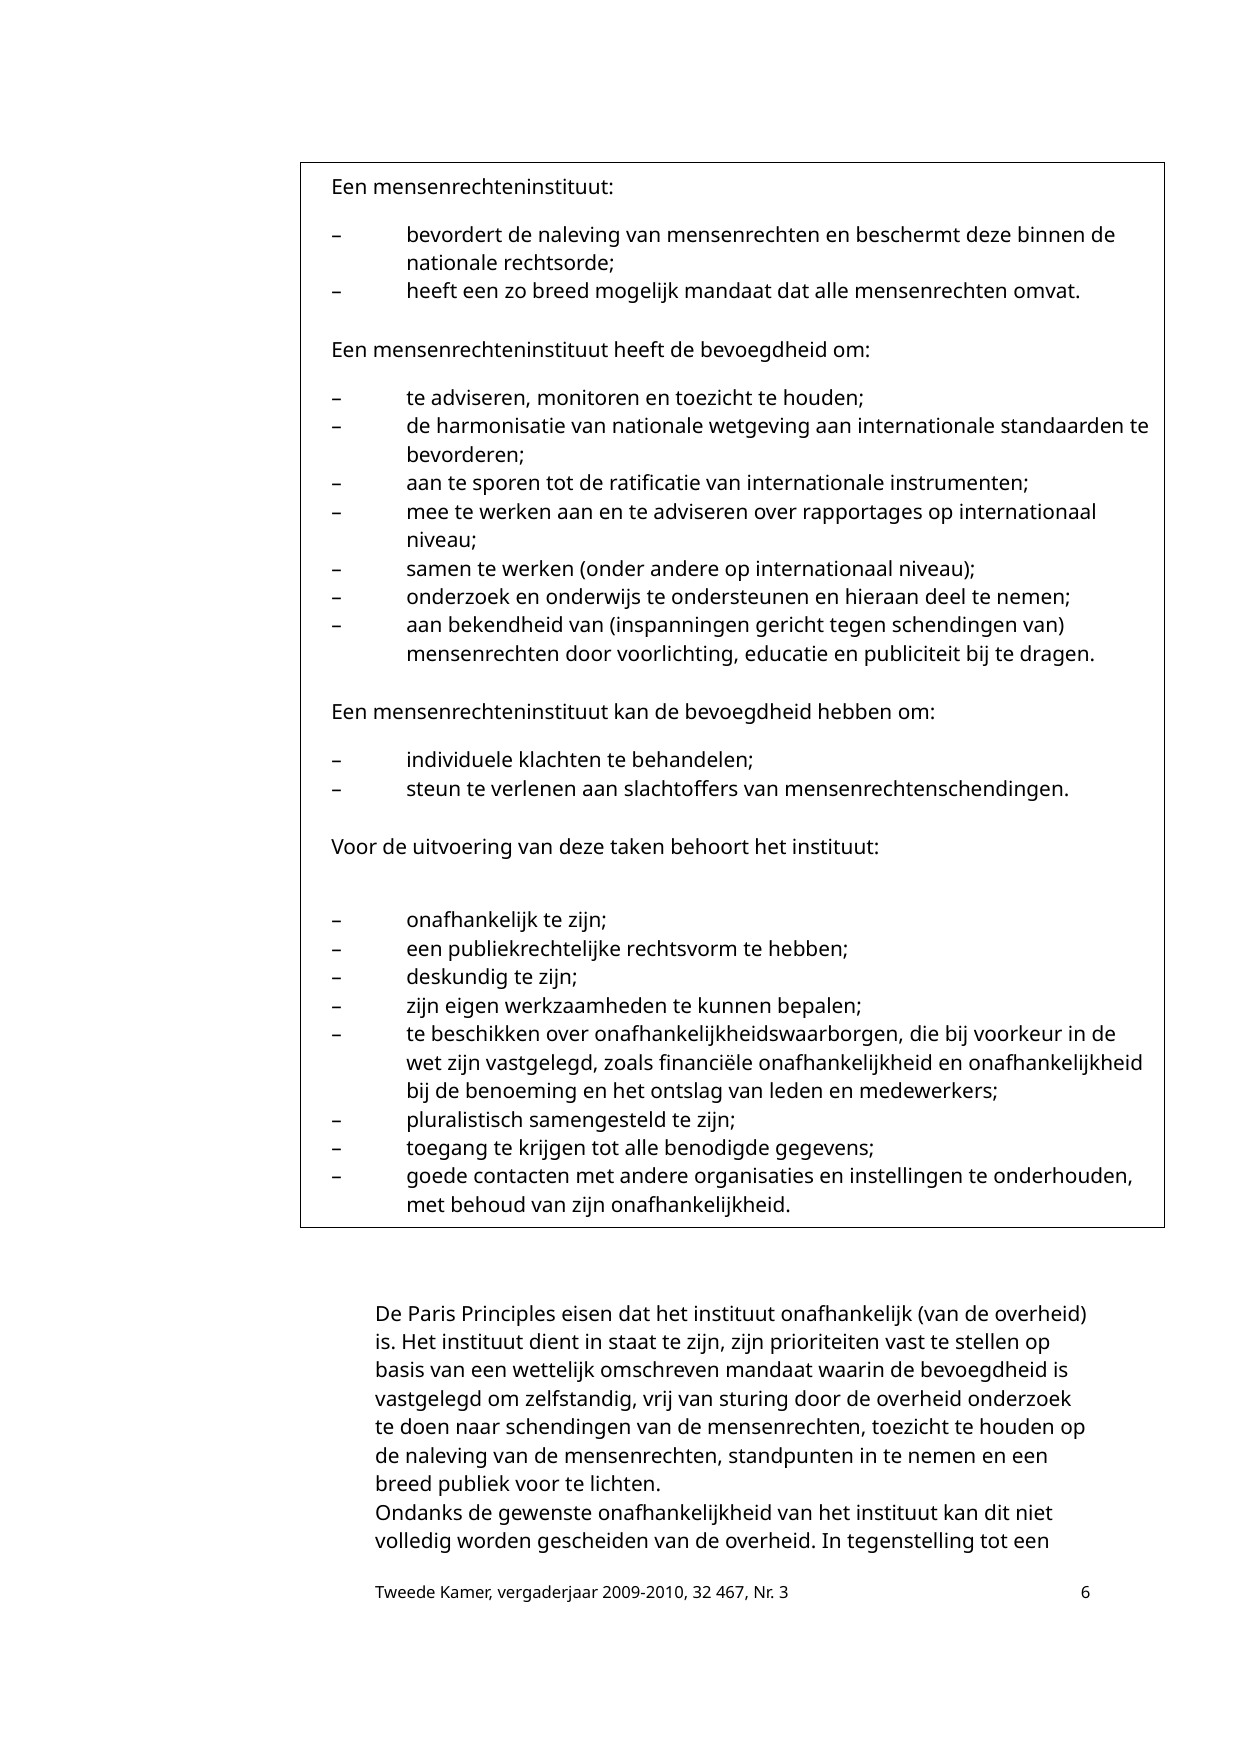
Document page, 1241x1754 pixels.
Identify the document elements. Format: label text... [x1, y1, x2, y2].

list steun te verlenen aan slachtoffers van mensenrechtenschendingen. [331, 774, 1155, 802]
text Ondanks de gewenste onafhankelijkheid van het instituut kan dit niet volledig worden gescheiden van de overheid. In tegenstelling tot een [375, 1498, 1090, 1555]
list pluralistisch samengesteld te zijn; [331, 1105, 1155, 1133]
text Een mensenrechteninstituut heeft de bevoegdheid om: [331, 335, 1155, 363]
list individuele klachten te behandelen; [331, 745, 1155, 774]
list goede contacten met andere organisaties en instellingen te onderhouden, met behoud van zijn onafhankelijkheid. [331, 1162, 1155, 1218]
text Een mensenrechteninstituut kan de bevoegdheid hebben om: [331, 697, 1155, 726]
list onafhankelijk te zijn; [331, 906, 1155, 934]
list te beschikken over onafhankelijkheidswaarborgen, die bij voorkeur in de wet zijn vastgelegd, zoals financiële onafhankelijkheid en onafhankelijkheid bij de benoeming en het ontslag van leden en medewerkers; [331, 1019, 1155, 1105]
list deskundig te zijn; [331, 962, 1155, 991]
text De Paris Principles eisen dat het instituut onafhankelijk (van de overheid) is. Het instituut dient in staat te zijn, zijn prioriteiten vast te stellen op basis van een wettelijk omschreven mandaat waarin de bevoegdheid is vastgelegd om zelfstandig, vrij van sturing door de overheid onderzoek te doen naar schendingen van de mensenrechten, toezicht te houden op de naleving van de mensenrechten, standpunten in te nemen en een breed publiek voor te lichten. [375, 1299, 1090, 1498]
list mee te werken aan en te adviseren over rapportages op internationaal niveau; [331, 497, 1155, 554]
list een publiekrechtelijke rechtsvorm te hebben; [331, 934, 1155, 962]
list te adviseren, monitoren en toezicht te houden; [331, 383, 1155, 411]
list bevordert de naleving van mensenrechten en beschermt deze binnen de nationale rechtsorde; [331, 220, 1155, 277]
list de harmonisatie van nationale wetgeving aan internationale standaarden te bevorderen; [331, 411, 1155, 468]
text Een mensenrechteninstituut: [331, 172, 1155, 200]
list onderzoek en onderwijs te ondersteunen en hieraan deel te nemen; [331, 582, 1155, 611]
text Voor de uitvoering van deze taken behoort het instituut: [331, 832, 1155, 861]
list toegang te krijgen tot alle benodigde gegevens; [331, 1133, 1155, 1162]
list heeft een zo breed mogelijk mandaat dat alle mensenrechten omvat. [331, 277, 1155, 305]
list aan te sporen tot de ratificatie van internationale instrumenten; [331, 468, 1155, 497]
list aan bekendheid van (inspanningen gericht tegen schendingen van) mensenrechten door voorlichting, educatie en publiciteit bij te dragen. [331, 611, 1155, 667]
list samen te werken (onder andere op internationaal niveau); [331, 554, 1155, 582]
list zijn eigen werkzaamheden te kunnen bepalen; [331, 991, 1155, 1019]
